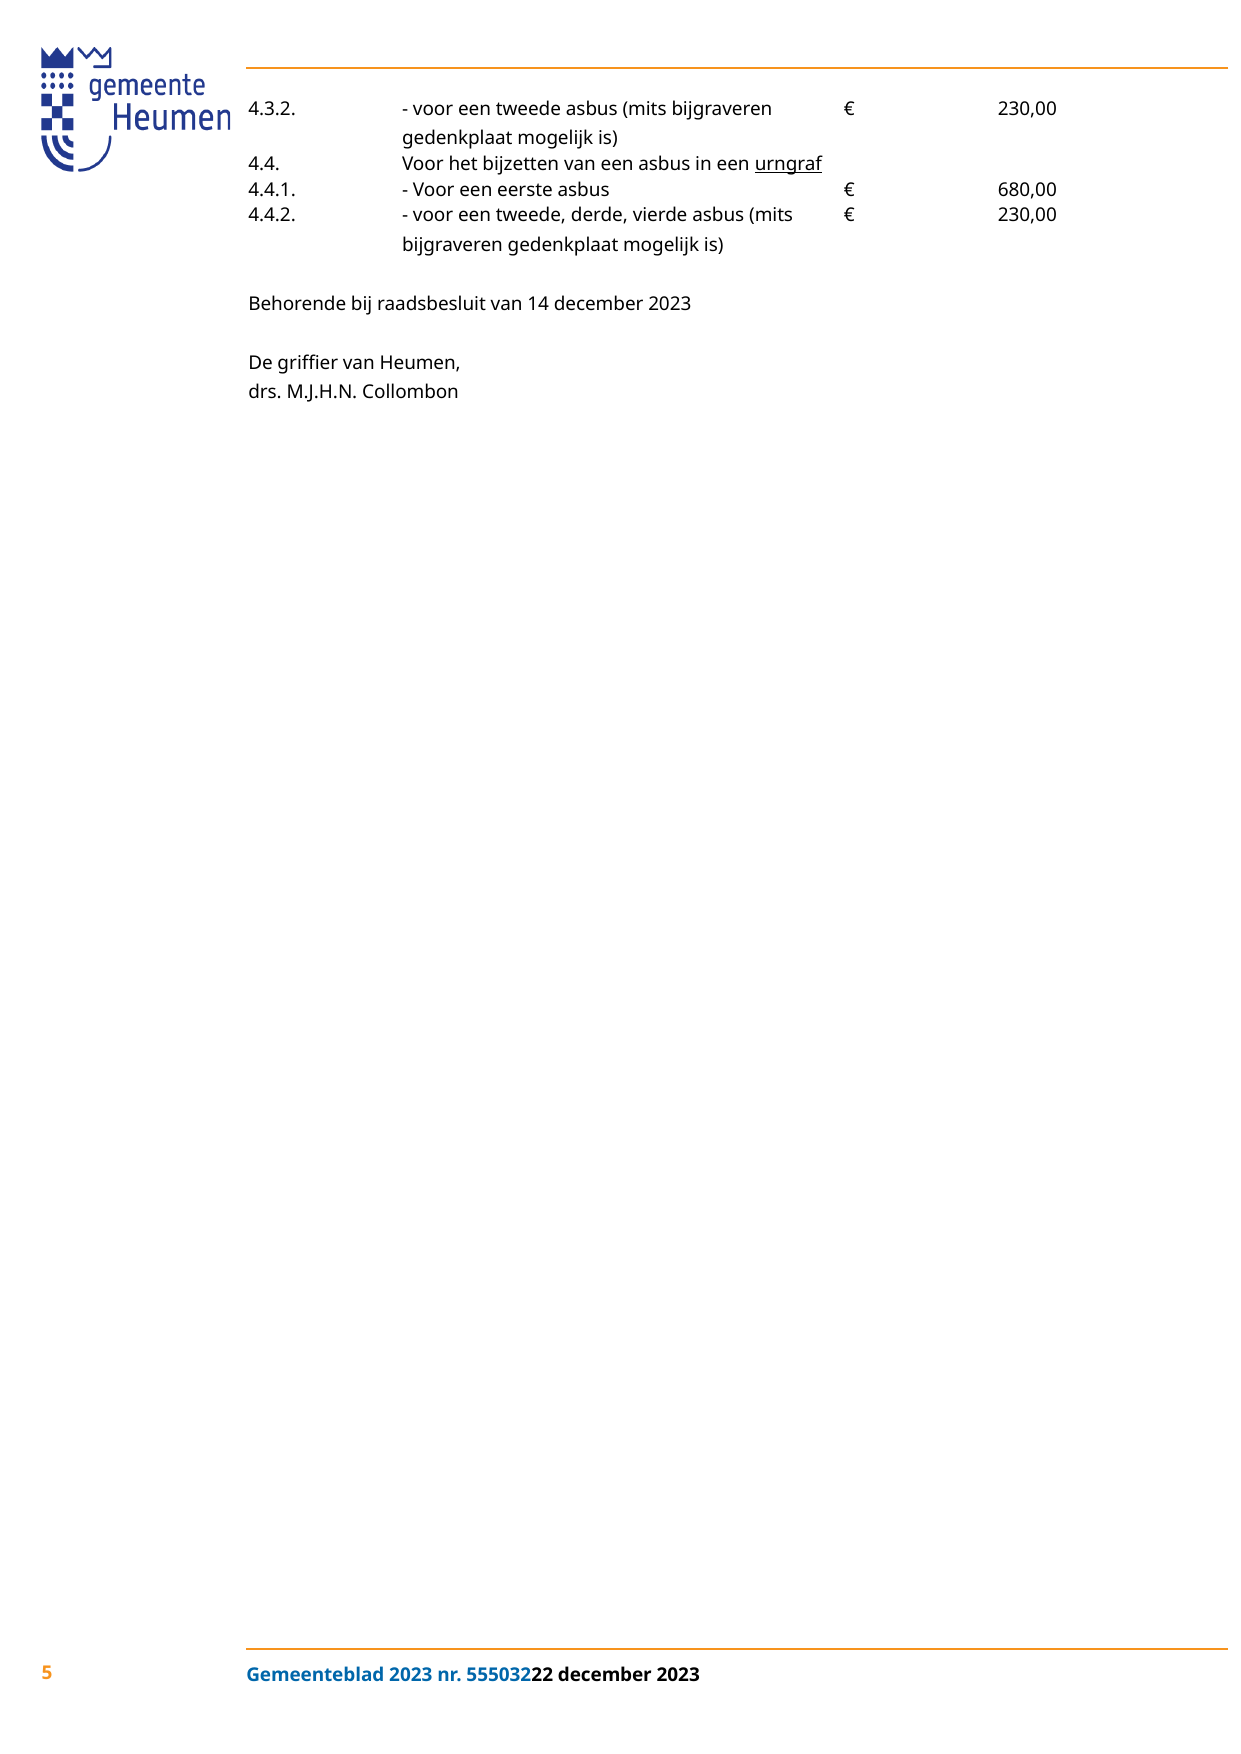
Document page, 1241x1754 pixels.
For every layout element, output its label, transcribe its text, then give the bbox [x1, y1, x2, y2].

table_cell € [844, 176, 998, 202]
table_cell € [844, 95, 998, 150]
table_cell [998, 150, 1152, 176]
table_cell 230,00 [998, 95, 1152, 150]
text drs. M.J.H.N. Collombon [248, 378, 1152, 404]
picture [41, 47, 231, 172]
table_cell 4.4.2. [248, 202, 402, 257]
table_cell - voor een tweede asbus (mits bijgraveren gedenkplaat mogelijk is) [402, 95, 844, 150]
table_cell [844, 150, 998, 176]
table_cell Voor het bijzetten van een asbus in een urngraf [402, 150, 844, 176]
table_cell 4.4. [248, 150, 402, 176]
table_cell 680,00 [998, 176, 1152, 202]
table_cell - voor een tweede, derde, vierde asbus (mits bijgraveren gedenkplaat mogelijk is) [402, 202, 844, 257]
table_cell - Voor een eerste asbus [402, 176, 844, 202]
table_cell € [844, 202, 998, 257]
table_cell 4.4.1. [248, 176, 402, 202]
text Behorende bij raadsbesluit van 14 december 2023 [248, 290, 1152, 315]
table_cell 4.3.2. [248, 95, 402, 150]
table_cell 230,00 [998, 202, 1152, 257]
text De griffier van Heumen, [248, 349, 1152, 374]
